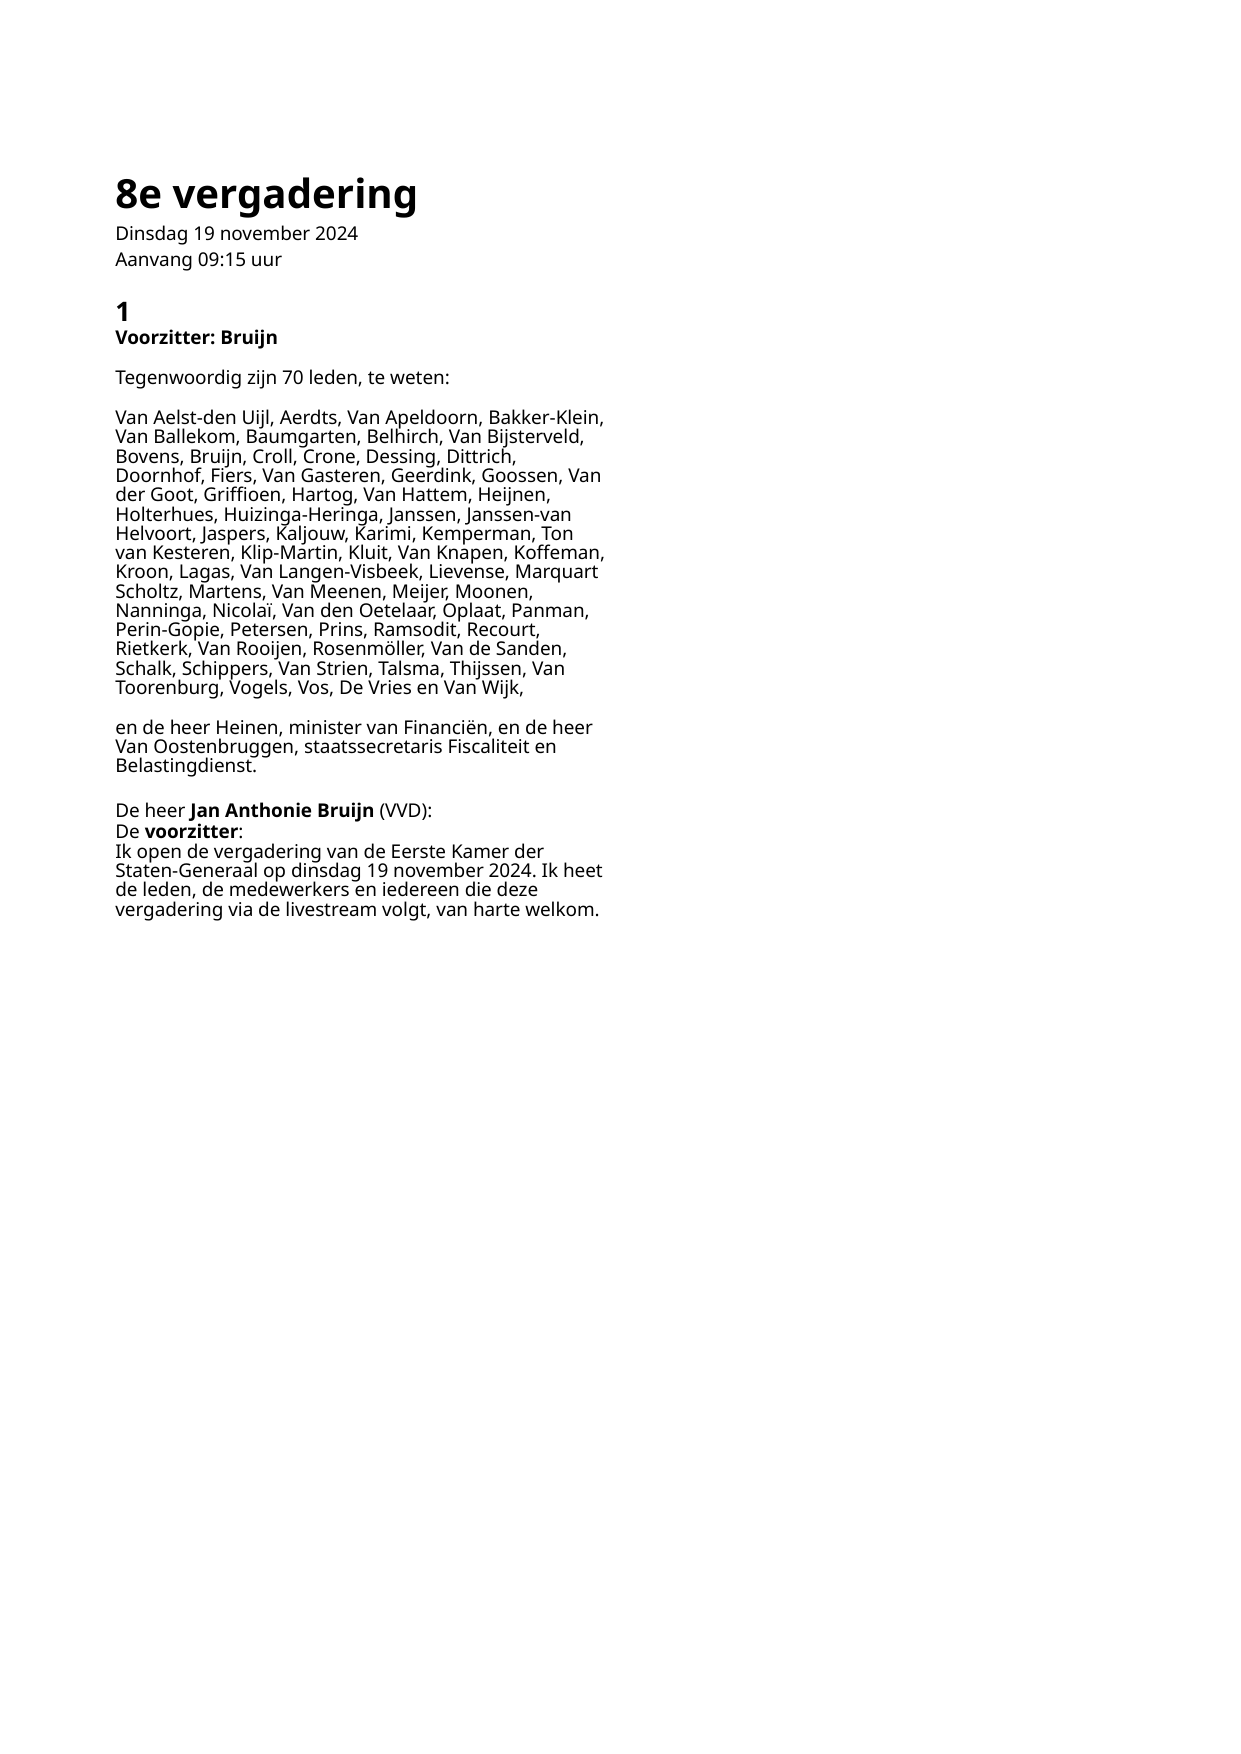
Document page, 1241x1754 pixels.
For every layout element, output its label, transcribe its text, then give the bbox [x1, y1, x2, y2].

text Aanvang 09:15 uur [115, 246, 605, 272]
text Ik open de vergadering van de Eerste Kamer der Staten-Generaal op dinsdag 19 november 2024. Ik heet de leden, de medewerkers en iedereen die deze vergadering via de livestream volgt, van harte welkom. [115, 843, 605, 920]
text Dinsdag 19 november 2024 [115, 220, 605, 246]
text 1 [115, 292, 605, 329]
text en de heer Heinen, minister van Financiën, en de heer Van Oostenbruggen, staatssecretaris Fiscaliteit en Belastingdienst. [115, 719, 605, 777]
text Van Aelst-den Uijl, Aerdts, Van Apeldoorn, Bakker-Klein, Van Ballekom, Baumgarten, Belhirch, Van Bijsterveld, Bovens, Bruijn, Croll, Crone, Dessing, Dittrich, Doornhof, Fiers, Van Gasteren, Geerdink, Goossen, Van der Goot, Griffioen, Hartog, Van Hattem, Heijnen, Holterhues, Huizinga-Heringa, Janssen, Janssen-van Helvoort, Jaspers, Kaljouw, Karimi, Kemperman, Ton van Kesteren, Klip-Martin, Kluit, Van Knapen, Koffeman, Kroon, Lagas, Van Langen-Visbeek, Lievense, Marquart Scholtz, Martens, Van Meenen, Meijer, Moonen, Nanninga, Nicolaï, Van den Oetelaar, Oplaat, Panman, Perin-Gopie, Petersen, Prins, Ramsodit, Recourt, Rietkerk, Van Rooijen, Rosenmöller, Van de Sanden, Schalk, Schippers, Van Strien, Talsma, Thijssen, Van Toorenburg, Vogels, Vos, De Vries en Van Wijk, [115, 409, 605, 698]
text 8e vergadering [115, 165, 605, 220]
text De voorzitter: [115, 823, 605, 843]
text Voorzitter: Bruijn [115, 329, 605, 348]
text De heer Jan Anthonie Bruijn (VVD): [115, 798, 605, 823]
text Tegenwoordig zijn 70 leden, te weten: [115, 369, 605, 388]
